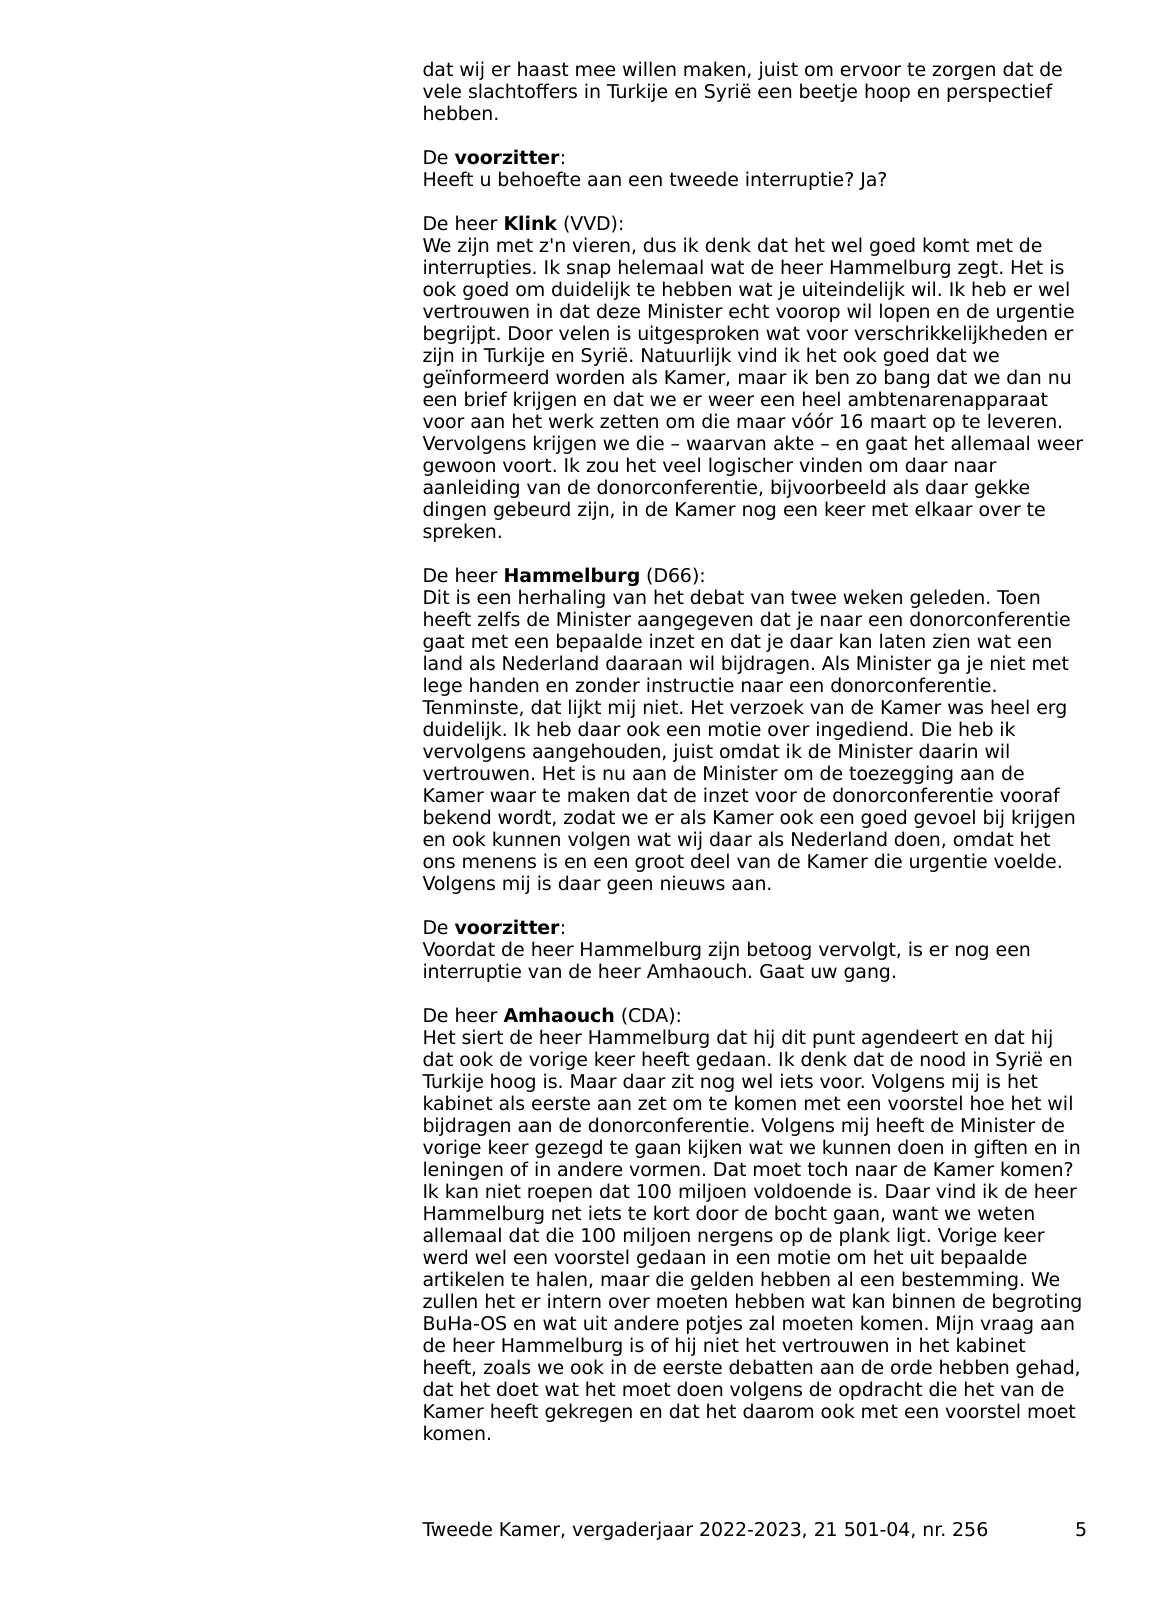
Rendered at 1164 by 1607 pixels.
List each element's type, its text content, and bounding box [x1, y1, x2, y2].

text De voorzitter: [422, 147, 1087, 169]
text We zijn met z'n vieren, dus ik denk dat het wel goed komt met de interrupties. Ik snap helemaal wat de heer Hammelburg zegt. Het is ook goed om duidelijk te hebben wat je uiteindelijk wil. Ik heb er wel vertrouwen in dat deze Minister echt voorop wil lopen en de urgentie begrijpt. Door velen is uitgesproken wat voor verschrikkelijkheden er zijn in Turkije en Syrië. Natuurlijk vind ik het ook goed dat we geïnformeerd worden als Kamer, maar ik ben zo bang dat we dan nu een brief krijgen en dat we er weer een heel ambtenarenapparaat voor aan het werk zetten om die maar vóór 16 maart op te leveren. Vervolgens krijgen we die – waarvan akte – en gaat het allemaal weer gewoon voort. Ik zou het veel logischer vinden om daar naar aanleiding van de donorconferentie, bijvoorbeeld als daar gekke dingen gebeurd zijn, in de Kamer nog een keer met elkaar over te spreken. [422, 235, 1087, 543]
text Heeft u behoefte aan een tweede interruptie? Ja? [422, 169, 1087, 191]
text Het siert de heer Hammelburg dat hij dit punt agendeert en dat hij dat ook de vorige keer heeft gedaan. Ik denk dat de nood in Syrië en Turkije hoog is. Maar daar zit nog wel iets voor. Volgens mij is het kabinet als eerste aan zet om te komen met een voorstel hoe het wil bijdragen aan de donorconferentie. Volgens mij heeft de Minister de vorige keer gezegd te gaan kijken wat we kunnen doen in giften en in leningen of in andere vormen. Dat moet toch naar de Kamer komen? Ik kan niet roepen dat 100 miljoen voldoende is. Daar vind ik de heer Hammelburg net iets te kort door de bocht gaan, want we weten allemaal dat die 100 miljoen nergens op de plank ligt. Vorige keer werd wel een voorstel gedaan in een motie om het uit bepaalde artikelen te halen, maar die gelden hebben al een bestemming. We zullen het er intern over moeten hebben wat kan binnen de begroting BuHa-OS en wat uit andere potjes zal moeten komen. Mijn vraag aan de heer Hammelburg is of hij niet het vertrouwen in het kabinet heeft, zoals we ook in de eerste debatten aan de orde hebben gehad, dat het doet wat het moet doen volgens de opdracht die het van de Kamer heeft gekregen en dat het daarom ook met een voorstel moet komen. [422, 1027, 1087, 1445]
text De heer Hammelburg (D66): [422, 565, 1087, 587]
text De heer Amhaouch (CDA): [422, 1005, 1087, 1027]
text Voordat de heer Hammelburg zijn betoog vervolgt, is er nog een interruptie van de heer Amhaouch. Gaat uw gang. [422, 939, 1087, 983]
text De heer Klink (VVD): [422, 213, 1087, 235]
text Dit is een herhaling van het debat van twee weken geleden. Toen heeft zelfs de Minister aangegeven dat je naar een donorconferentie gaat met een bepaalde inzet en dat je daar kan laten zien wat een land als Nederland daaraan wil bijdragen. Als Minister ga je niet met lege handen en zonder instructie naar een donorconferentie. Tenminste, dat lijkt mij niet. Het verzoek van de Kamer was heel erg duidelijk. Ik heb daar ook een motie over ingediend. Die heb ik vervolgens aangehouden, juist omdat ik de Minister daarin wil vertrouwen. Het is nu aan de Minister om de toezegging aan de Kamer waar te maken dat de inzet voor de donorconferentie vooraf bekend wordt, zodat we er als Kamer ook een goed gevoel bij krijgen en ook kunnen volgen wat wij daar als Nederland doen, omdat het ons menens is en een groot deel van de Kamer die urgentie voelde. Volgens mij is daar geen nieuws aan. [422, 587, 1087, 895]
text De voorzitter: [422, 917, 1087, 939]
text dat wij er haast mee willen maken, juist om ervoor te zorgen dat de vele slachtoffers in Turkije en Syrië een beetje hoop en perspectief hebben. [422, 59, 1087, 125]
